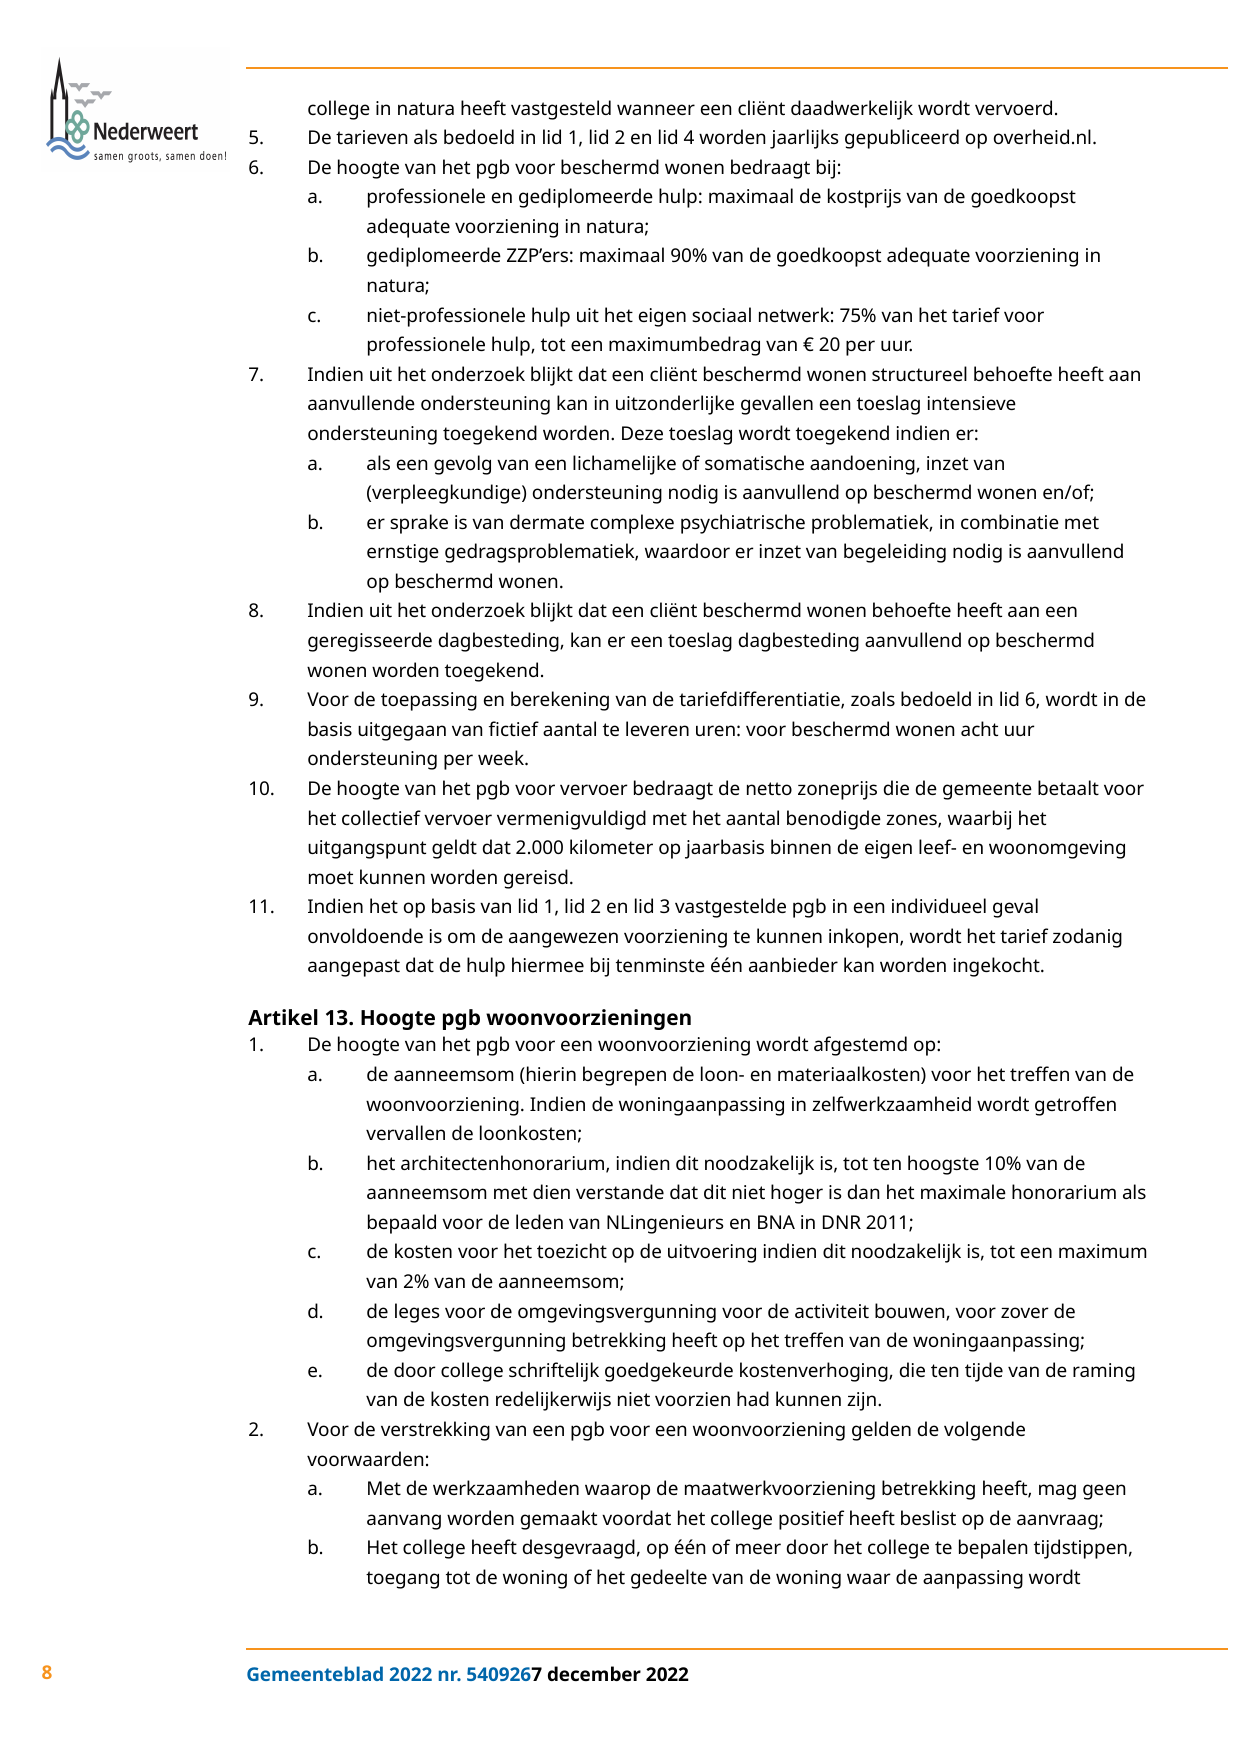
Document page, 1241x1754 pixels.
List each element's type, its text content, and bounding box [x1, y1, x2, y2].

list Voor de toepassing en berekening van de tariefdifferentiatie, zoals bedoeld in lid 6, wordt in de basis uitgegaan van fictief aantal te leveren uren: voor beschermd wonen acht uur ondersteuning per week. [248, 686, 1152, 771]
list er sprake is van dermate complexe psychiatrische problematiek, in combinatie met ernstige gedragsproblematiek, waardoor er inzet van begeleiding nodig is aanvullend op beschermd wonen. [307, 509, 1152, 594]
list Indien uit het onderzoek blijkt dat een cliënt beschermd wonen behoefte heeft aan een geregisseerde dagbesteding, kan er een toeslag dagbesteding aanvullend op beschermd wonen worden toegekend. [248, 598, 1152, 683]
list de kosten voor het toezicht op de uitvoering indien dit noodzakelijk is, tot een maximum van 2% van de aanneemsom; [307, 1239, 1152, 1294]
list gediplomeerde ZZP’ers: maximaal 90% van de goedkoopst adequate voorziening in natura; [307, 243, 1152, 298]
list Het college heeft desgevraagd, op één of meer door het college te bepalen tijdstippen, toegang tot de woning of het gedeelte van de woning waar de aanpassing wordt [307, 1534, 1152, 1590]
list college in natura heeft vastgesteld wanneer een cliënt daadwerkelijk wordt vervoerd. [248, 95, 1152, 121]
list de door college schriftelijk goedgekeurde kostenverhoging, die ten tijde van de raming van de kosten redelijkerwijs niet voorzien had kunnen zijn. [307, 1357, 1152, 1412]
picture [41, 47, 231, 172]
list De hoogte van het pgb voor vervoer bedraagt de netto zoneprijs die de gemeente betaalt voor het collectief vervoer vermenigvuldigd met het aantal benodigde zones, waarbij het uitgangspunt geldt dat 2.000 kilometer op jaarbasis binnen de eigen leef- en woonomgeving moet kunnen worden gereisd. [248, 775, 1152, 890]
list De hoogte van het pgb voor een woonvoorziening wordt afgestemd op: [248, 1032, 1152, 1057]
list Voor de verstrekking van een pgb voor een woonvoorziening gelden de volgende voorwaarden: [248, 1416, 1152, 1471]
list als een gevolg van een lichamelijke of somatische aandoening, inzet van (verpleegkundige) ondersteuning nodig is aanvullend op beschermd wonen en/of; [307, 450, 1152, 505]
list De hoogte van het pgb voor beschermd wonen bedraagt bij: [248, 154, 1152, 180]
list Indien het op basis van lid 1, lid 2 en lid 3 vastgestelde pgb in een individueel geval onvoldoende is om de aangewezen voorziening te kunnen inkopen, wordt het tarief zodanig aangepast dat de hulp hiermee bij tenminste één aanbieder kan worden ingekocht. [248, 893, 1152, 978]
list de leges voor de omgevingsvergunning voor de activiteit bouwen, voor zover de omgevingsvergunning betrekking heeft op het treffen van de woningaanpassing; [307, 1298, 1152, 1353]
list het architectenhonorarium, indien dit noodzakelijk is, tot ten hoogste 10% van de aanneemsom met dien verstande dat dit niet hoger is dan het maximale honorarium als bepaald voor de leden van NLingenieurs en BNA in DNR 2011; [307, 1150, 1152, 1235]
list Indien uit het onderzoek blijkt dat een cliënt beschermd wonen structureel behoefte heeft aan aanvullende ondersteuning kan in uitzonderlijke gevallen een toeslag intensieve ondersteuning toegekend worden. Deze toeslag wordt toegekend indien er: [248, 361, 1152, 446]
list Met de werkzaamheden waarop de maatwerkvoorziening betrekking heeft, mag geen aanvang worden gemaakt voordat het college positief heeft beslist op de aanvraag; [307, 1475, 1152, 1531]
text Artikel 13. Hoogte pgb woonvoorzieningen [248, 1003, 1152, 1032]
list de aanneemsom (hierin begrepen de loon- en materiaalkosten) voor het treffen van de woonvoorziening. Indien de woningaanpassing in zelfwerkzaamheid wordt getroffen vervallen de loonkosten; [307, 1061, 1152, 1146]
list De tarieven als bedoeld in lid 1, lid 2 en lid 4 worden jaarlijks gepubliceerd op overheid.nl. [248, 124, 1152, 150]
list professionele en gediplomeerde hulp: maximaal de kostprijs van de goedkoopst adequate voorziening in natura; [307, 183, 1152, 239]
list niet-professionele hulp uit het eigen sociaal netwerk: 75% van het tarief voor professionele hulp, tot een maximumbedrag van € 20 per uur. [307, 302, 1152, 357]
